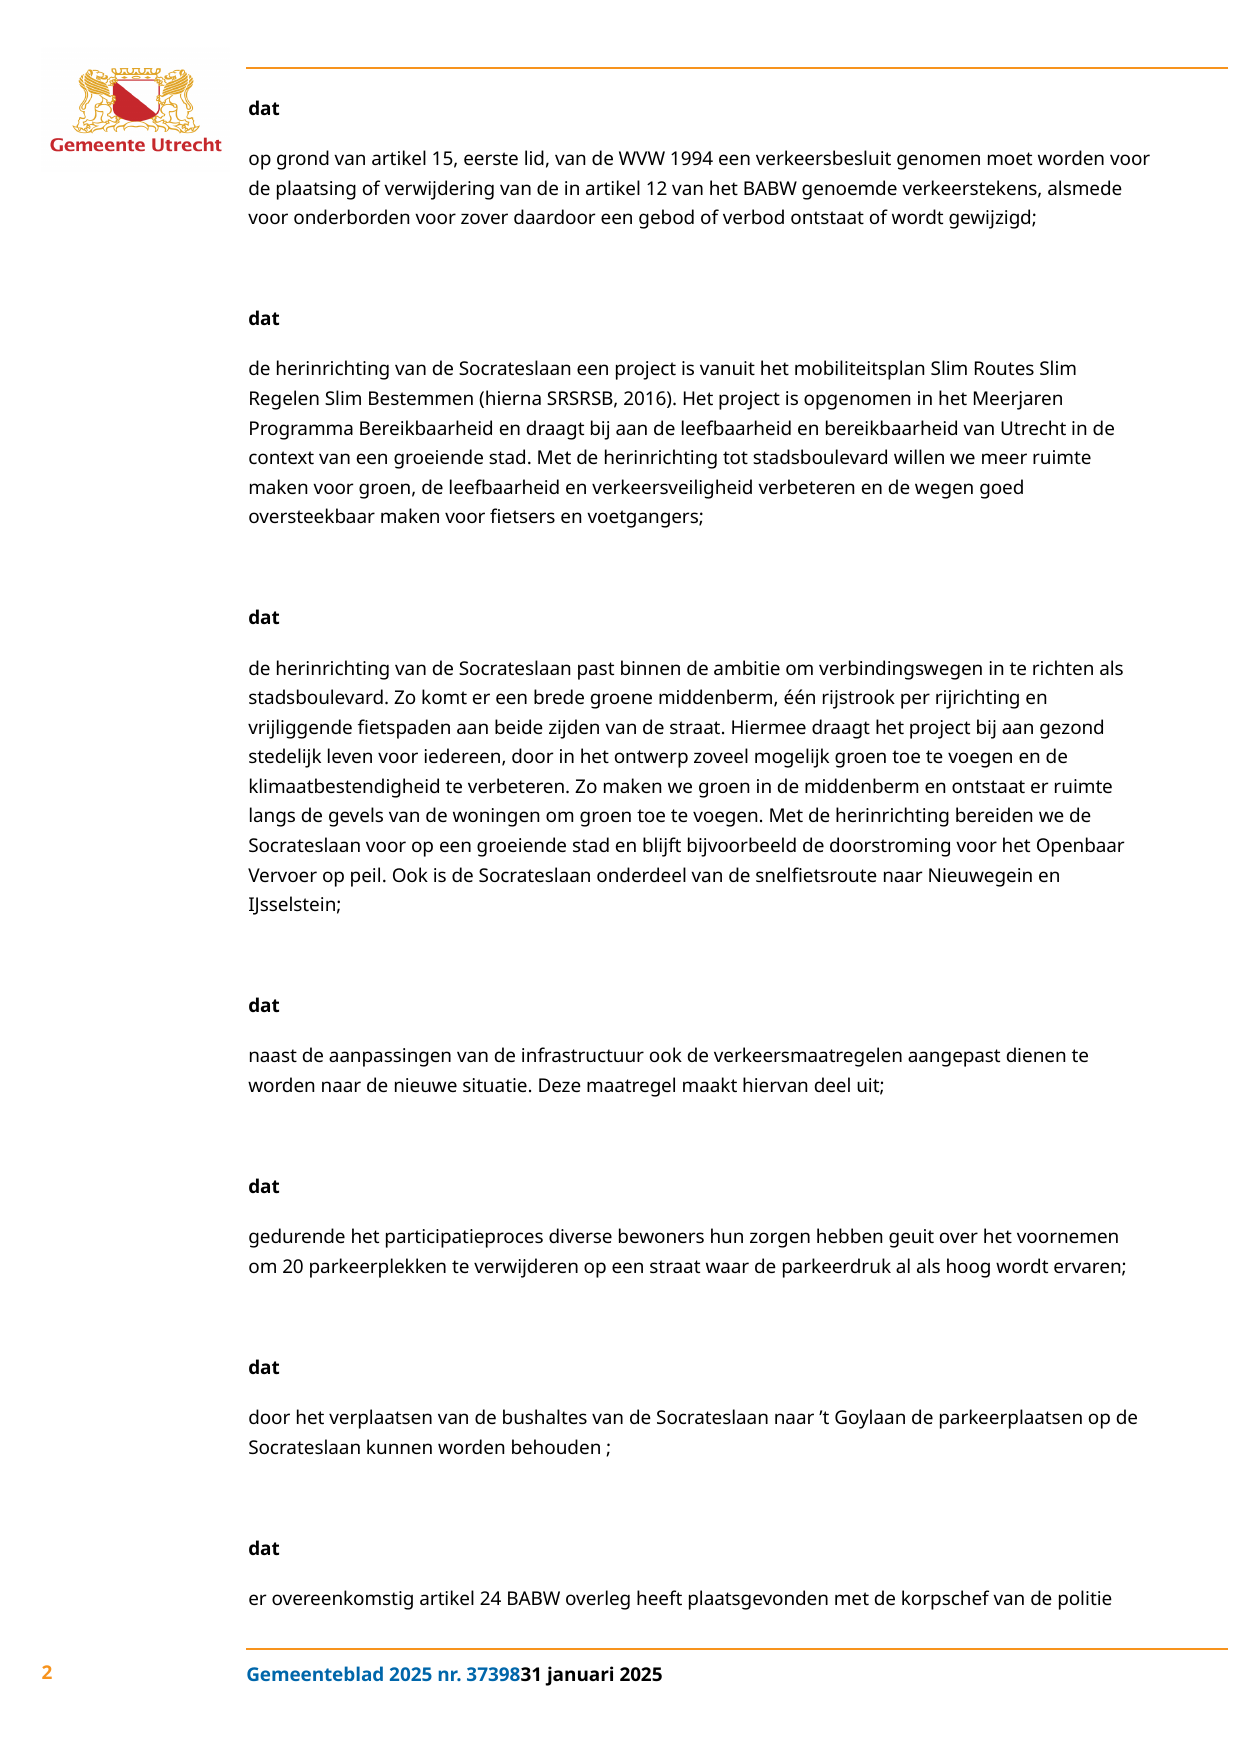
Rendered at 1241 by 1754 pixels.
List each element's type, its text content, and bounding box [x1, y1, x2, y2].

text er overeenkomstig artikel 24 BABW overleg heeft plaatsgevonden met de korpschef van de politie [248, 1585, 1152, 1611]
text dat [248, 1535, 1152, 1561]
text dat [248, 604, 1152, 630]
text dat [248, 95, 1152, 121]
text dat [248, 992, 1152, 1018]
text naast de aanpassingen van de infrastructuur ook de verkeersmaatregelen aangepast dienen te worden naar de nieuwe situatie. Deze maatregel maakt hiervan deel uit; [248, 1043, 1152, 1098]
text op grond van artikel 15, eerste lid, van de WVW 1994 een verkeersbesluit genomen moet worden voor de plaatsing of verwijdering van de in artikel 12 van het BABW genoemde verkeerstekens, alsmede voor onderborden voor zover daardoor een gebod of verbod ontstaat of wordt gewijzigd; [248, 145, 1152, 230]
text dat [248, 1173, 1152, 1199]
text de herinrichting van de Socrateslaan een project is vanuit het mobiliteitsplan Slim Routes Slim Regelen Slim Bestemmen (hierna SRSRSB, 2016). Het project is opgenomen in het Meerjaren Programma Bereikbaarheid en draagt bij aan de leefbaarheid en bereikbaarheid van Utrecht in de context van een groeiende stad. Met de herinrichting tot stadsboulevard willen we meer ruimte maken voor groen, de leefbaarheid en verkeersveiligheid verbeteren en de wegen goed oversteekbaar maken voor fietsers en voetgangers; [248, 356, 1152, 529]
text dat [248, 305, 1152, 331]
text dat [248, 1354, 1152, 1380]
picture [41, 47, 231, 172]
text door het verplaatsen van de bushaltes van de Socrateslaan naar ’t Goylaan de parkeerplaatsen op de Socrateslaan kunnen worden behouden ; [248, 1404, 1152, 1460]
text gedurende het participatieproces diverse bewoners hun zorgen hebben geuit over het voornemen om 20 parkeerplekken te verwijderen op een straat waar de parkeerdruk al als hoog wordt ervaren; [248, 1223, 1152, 1279]
text de herinrichting van de Socrateslaan past binnen de ambitie om verbindingswegen in te richten als stadsboulevard. Zo komt er een brede groene middenberm, één rijstrook per rijrichting en vrijliggende fietspaden aan beide zijden van de straat. Hiermee draagt het project bij aan gezond stedelijk leven voor iedereen, door in het ontwerp zoveel mogelijk groen toe te voegen en de klimaatbestendigheid te verbeteren. Zo maken we groen in de middenberm en ontstaat er ruimte langs de gevels van de woningen om groen toe te voegen. Met de herinrichting bereiden we de Socrateslaan voor op een groeiende stad en blijft bijvoorbeeld de doorstroming voor het Openbaar Vervoer op peil. Ook is de Socrateslaan onderdeel van de snelfietsroute naar Nieuwegein en IJsselstein; [248, 655, 1152, 917]
